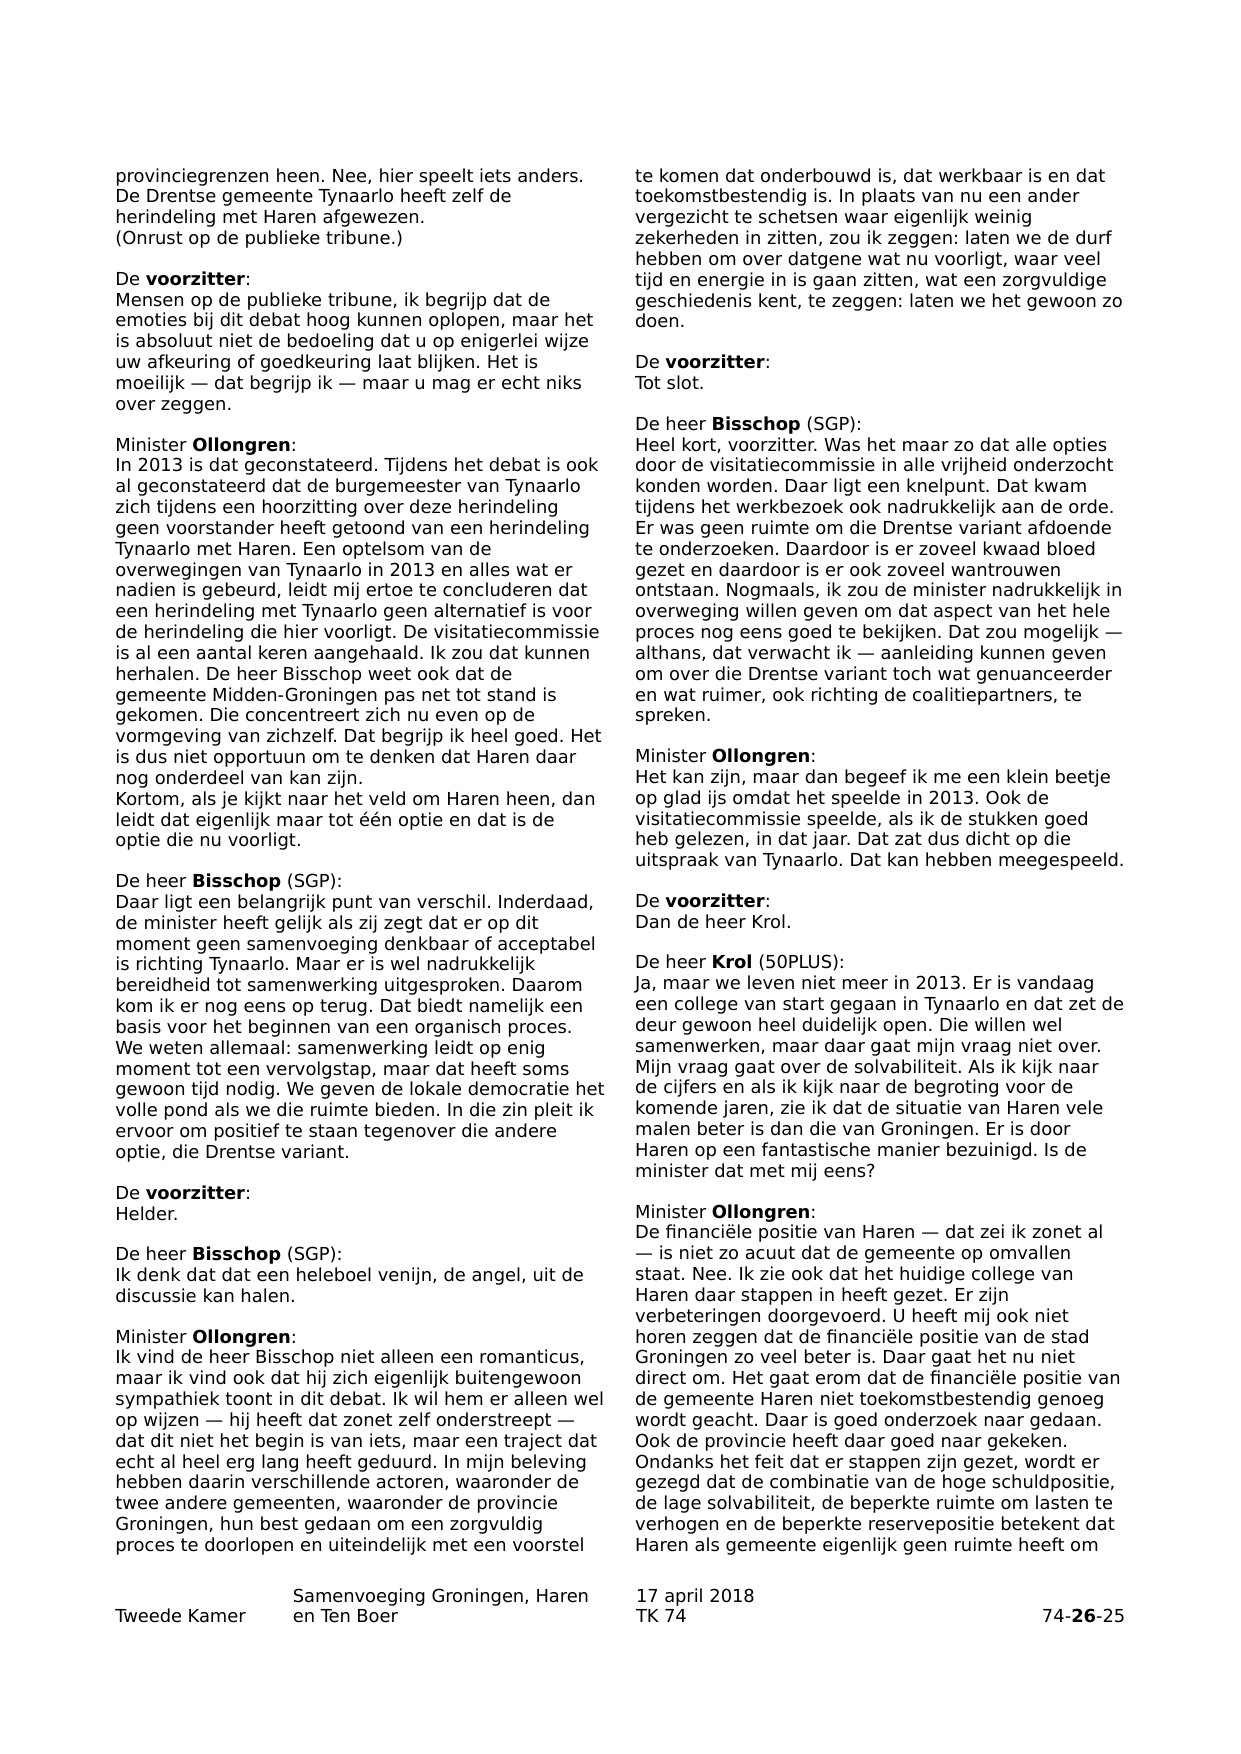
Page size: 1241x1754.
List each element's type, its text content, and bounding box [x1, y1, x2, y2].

text te komen dat onderbouwd is, dat werkbaar is en dat toekomstbestendig is. In plaats van nu een ander vergezicht te schetsen waar eigenlijk weinig zekerheden in zitten, zou ik zeggen: laten we de durf hebben om over datgene wat nu voorligt, waar veel tijd en energie in is gaan zitten, wat een zorgvuldige geschiedenis kent, te zeggen: laten we het gewoon zo doen. [635, 165, 1125, 332]
text provinciegrenzen heen. Nee, hier speelt iets anders. De Drentse gemeente Tynaarlo heeft zelf de herindeling met Haren afgewezen. [115, 165, 605, 228]
text Tot slot. [635, 373, 1125, 393]
text Minister Ollongren: [115, 1326, 605, 1347]
text De voorzitter: [115, 269, 605, 289]
text Ik denk dat dat een heleboel venijn, de angel, uit de discussie kan halen. [115, 1265, 605, 1306]
text Het kan zijn, maar dan begeef ik me een klein beetje op glad ijs omdat het speelde in 2013. Ook de visitatiecommissie speelde, als ik de stukken goed heb gelezen, in dat jaar. Dat zat dus dicht op die uitspraak van Tynaarlo. Dat kan hebben meegespeeld. [635, 767, 1125, 871]
text Heel kort, voorzitter. Was het maar zo dat alle opties door de visitatiecommissie in alle vrijheid onderzocht konden worden. Daar ligt een knelpunt. Dat kwam tijdens het werkbezoek ook nadrukkelijk aan de orde. Er was geen ruimte om die Drentse variant afdoende te onderzoeken. Daardoor is er zoveel kwaad bloed gezet en daardoor is er ook zoveel wantrouwen ontstaan. Nogmaals, ik zou de minister nadrukkelijk in overweging willen geven om dat aspect van het hele proces nog eens goed te bekijken. Dat zou mogelijk — althans, dat verwacht ik — aanleiding kunnen geven om over die Drentse variant toch wat genuanceerder en wat ruimer, ook richting de coalitiepartners, te spreken. [635, 434, 1125, 726]
text Mensen op de publieke tribune, ik begrijp dat de emoties bij dit debat hoog kunnen oplopen, maar het is absoluut niet de bedoeling dat u op enigerlei wijze uw afkeuring of goedkeuring laat blijken. Het is moeilijk — dat begrijp ik — maar u mag er echt niks over zeggen. [115, 289, 605, 414]
text Ik vind de heer Bisschop niet alleen een romanticus, maar ik vind ook dat hij zich eigenlijk buitengewoon sympathiek toont in dit debat. Ik wil hem er alleen wel op wijzen — hij heeft dat zonet zelf onderstreept — dat dit niet het begin is van iets, maar een traject dat echt al heel erg lang heeft geduurd. In mijn beleving hebben daarin verschillende actoren, waaronder de twee andere gemeenten, waaronder de provincie Groningen, hun best gedaan om een zorgvuldig proces te doorlopen en uiteindelijk met een voorstel [115, 1347, 605, 1556]
text De voorzitter: [635, 352, 1125, 373]
text De voorzitter: [635, 891, 1125, 912]
text Minister Ollongren: [635, 1201, 1125, 1222]
text De heer Bisschop (SGP): [115, 1244, 605, 1265]
text Daar ligt een belangrijk punt van verschil. Inderdaad, de minister heeft gelijk als zij zegt dat er op dit moment geen samenvoeging denkbaar of acceptabel is richting Tynaarlo. Maar er is wel nadrukkelijk bereidheid tot samenwerking uitgesproken. Daarom kom ik er nog eens op terug. Dat biedt namelijk een basis voor het beginnen van een organisch proces. We weten allemaal: samenwerking leidt op enig moment tot een vervolgstap, maar dat heeft soms gewoon tijd nodig. We geven de lokale democratie het volle pond als we die ruimte bieden. In die zin pleit ik ervoor om positief te staan tegenover die andere optie, die Drentse variant. [115, 892, 605, 1162]
text Kortom, als je kijkt naar het veld om Haren heen, dan leidt dat eigenlijk maar tot één optie en dat is de optie die nu voorligt. [115, 788, 605, 851]
text De heer Bisschop (SGP): [115, 871, 605, 892]
text Ja, maar we leven niet meer in 2013. Er is vandaag een college van start gegaan in Tynaarlo en dat zet de deur gewoon heel duidelijk open. Die willen wel samenwerken, maar daar gaat mijn vraag niet over. Mijn vraag gaat over de solvabiliteit. Als ik kijk naar de cijfers en als ik kijk naar de begroting voor de komende jaren, zie ik dat de situatie van Haren vele malen beter is dan die van Groningen. Er is door Haren op een fantastische manier bezuinigd. Is de minister dat met mij eens? [635, 973, 1125, 1181]
text Minister Ollongren: [635, 746, 1125, 767]
text De financiële positie van Haren — dat zei ik zonet al — is niet zo acuut dat de gemeente op omvallen staat. Nee. Ik zie ook dat het huidige college van Haren daar stappen in heeft gezet. Er zijn verbeteringen doorgevoerd. U heeft mij ook niet horen zeggen dat de financiële positie van de stad Groningen zo veel beter is. Daar gaat het nu niet direct om. Het gaat erom dat de financiële positie van de gemeente Haren niet toekomstbestendig genoeg wordt geacht. Daar is goed onderzoek naar gedaan. Ook de provincie heeft daar goed naar gekeken. Ondanks het feit dat er stappen zijn gezet, wordt er gezegd dat de combinatie van de hoge schuldpositie, de lage solvabiliteit, de beperkte ruimte om lasten te verhogen en de beperkte reservepositie betekent dat Haren als gemeente eigenlijk geen ruimte heeft om [635, 1222, 1125, 1556]
text Minister Ollongren: [115, 434, 605, 455]
text De voorzitter: [115, 1182, 605, 1203]
text De heer Bisschop (SGP): [635, 413, 1125, 434]
text Dan de heer Krol. [635, 912, 1125, 932]
text In 2013 is dat geconstateerd. Tijdens het debat is ook al geconstateerd dat de burgemeester van Tynaarlo zich tijdens een hoorzitting over deze herindeling geen voorstander heeft getoond van een herindeling Tynaarlo met Haren. Een optelsom van de overwegingen van Tynaarlo in 2013 en alles wat er nadien is gebeurd, leidt mij ertoe te concluderen dat een herindeling met Tynaarlo geen alternatief is voor de herindeling die hier voorligt. De visitatiecommissie is al een aantal keren aangehaald. Ik zou dat kunnen herhalen. De heer Bisschop weet ook dat de gemeente Midden-Groningen pas net tot stand is gekomen. Die concentreert zich nu even op de vormgeving van zichzelf. Dat begrijp ik heel goed. Het is dus niet opportuun om te denken dat Haren daar nog onderdeel van kan zijn. [115, 455, 605, 788]
text (Onrust op de publieke tribune.) [115, 228, 605, 249]
text De heer Krol (50PLUS): [635, 952, 1125, 973]
text Helder. [115, 1203, 605, 1224]
